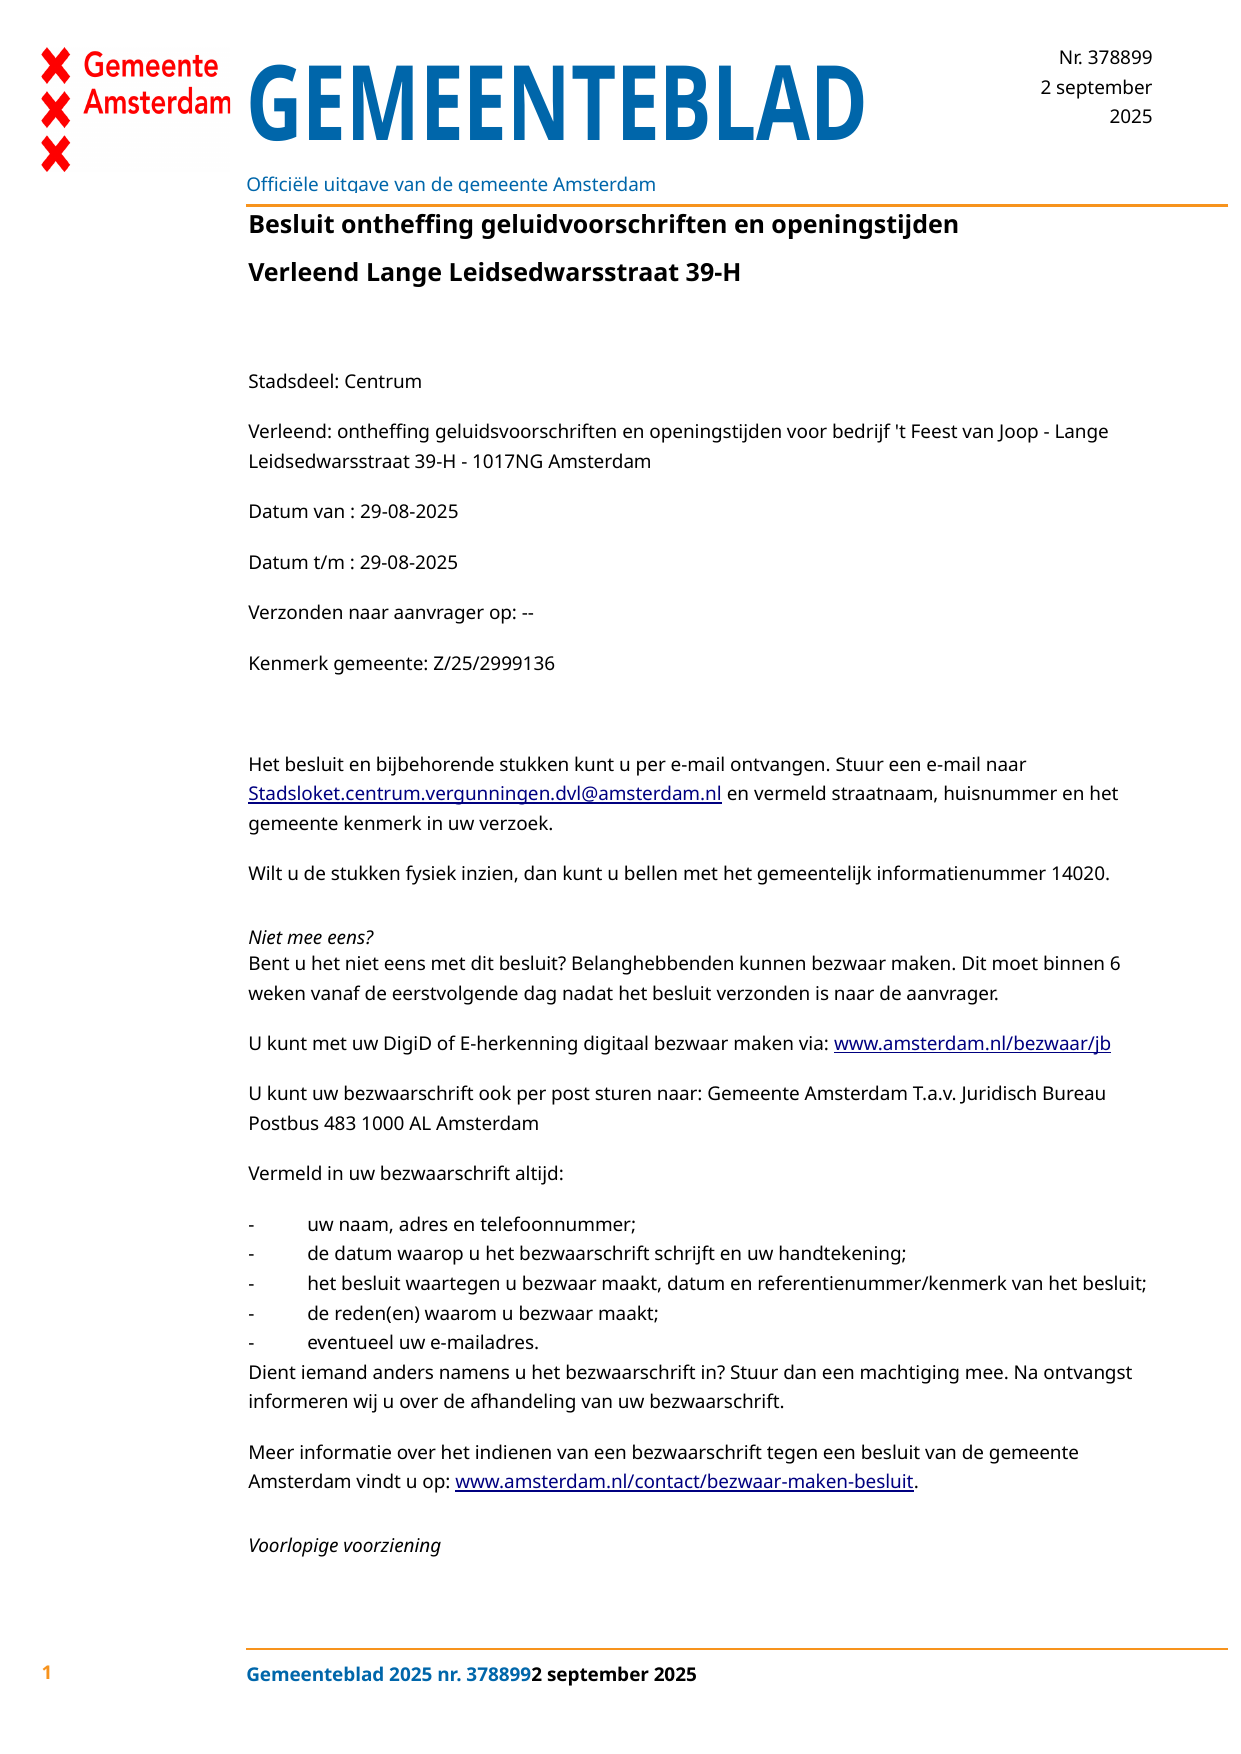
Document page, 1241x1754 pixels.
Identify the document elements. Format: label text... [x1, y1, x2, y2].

text Verzonden naar aanvrager op: -- [248, 599, 1152, 625]
text Datum van : 29-08-2025 [248, 499, 1152, 524]
list uw naam, adres en telefoonnummer; [248, 1211, 1152, 1237]
text Meer informatie over het indienen van een bezwaarschrift tegen een besluit van de gemeente Amsterdam vindt u op: www.amsterdam.nl/contact/bezwaar-maken-besluit. [248, 1439, 1152, 1494]
text Dient iemand anders namens u het bezwaarschrift in? Stuur dan een machtiging mee. Na ontvangst informeren wij u over de afhandeling van uw bezwaarschrift. [248, 1359, 1152, 1414]
text Het besluit en bijbehorende stukken kunt u per e-mail ontvangen. Stuur een e-mail naar Stadsloket.centrum.vergunningen.dvl@amsterdam.nl en vermeld straatnaam, huisnummer en het gemeente kenmerk in uw verzoek. [248, 751, 1152, 836]
list de datum waarop u het bezwaarschrift schrijft en uw handtekening; [248, 1241, 1152, 1266]
text U kunt met uw DigiD of E-herkenning digitaal bezwaar maken via: www.amsterdam.nl/bezwaar/jb [248, 1030, 1152, 1056]
text Niet mee eens? [248, 924, 1152, 950]
text Verleend: ontheffing geluidsvoorschriften en openingstijden voor bedrijf 't Feest van Joop - Lange Leidsedwarsstraat 39-H - 1017NG Amsterdam [248, 419, 1152, 474]
text U kunt uw bezwaarschrift ook per post sturen naar: Gemeente Amsterdam T.a.v. Juridisch Bureau Postbus 483 1000 AL Amsterdam [248, 1081, 1152, 1136]
text Voorlopige voorziening [248, 1532, 1152, 1558]
text Vermeld in uw bezwaarschrift altijd: [248, 1161, 1152, 1186]
picture [41, 47, 231, 172]
list eventueel uw e-mailadres. [248, 1329, 1152, 1355]
text Wilt u de stukken fysiek inzien, dan kunt u bellen met het gemeentelijk informatienummer 14020. [248, 860, 1152, 886]
text Bent u het niet eens met dit besluit? Belanghebbenden kunnen bezwaar maken. Dit moet binnen 6 weken vanaf de eerstvolgende dag nadat het besluit verzonden is naar de aanvrager. [248, 950, 1152, 1005]
text Datum t/m : 29-08-2025 [248, 549, 1152, 575]
text Stadsdeel: Centrum [248, 368, 1152, 394]
text Kenmerk gemeente: Z/25/2999136 [248, 650, 1152, 676]
list het besluit waartegen u bezwaar maakt, datum en referentienummer/kenmerk van het besluit; [248, 1270, 1152, 1296]
list de reden(en) waarom u bezwaar maakt; [248, 1300, 1152, 1325]
text Besluit ontheffing geluidvoorschriften en openingstijden Verleend Lange Leidsedwarsstraat 39-H [248, 207, 1152, 288]
